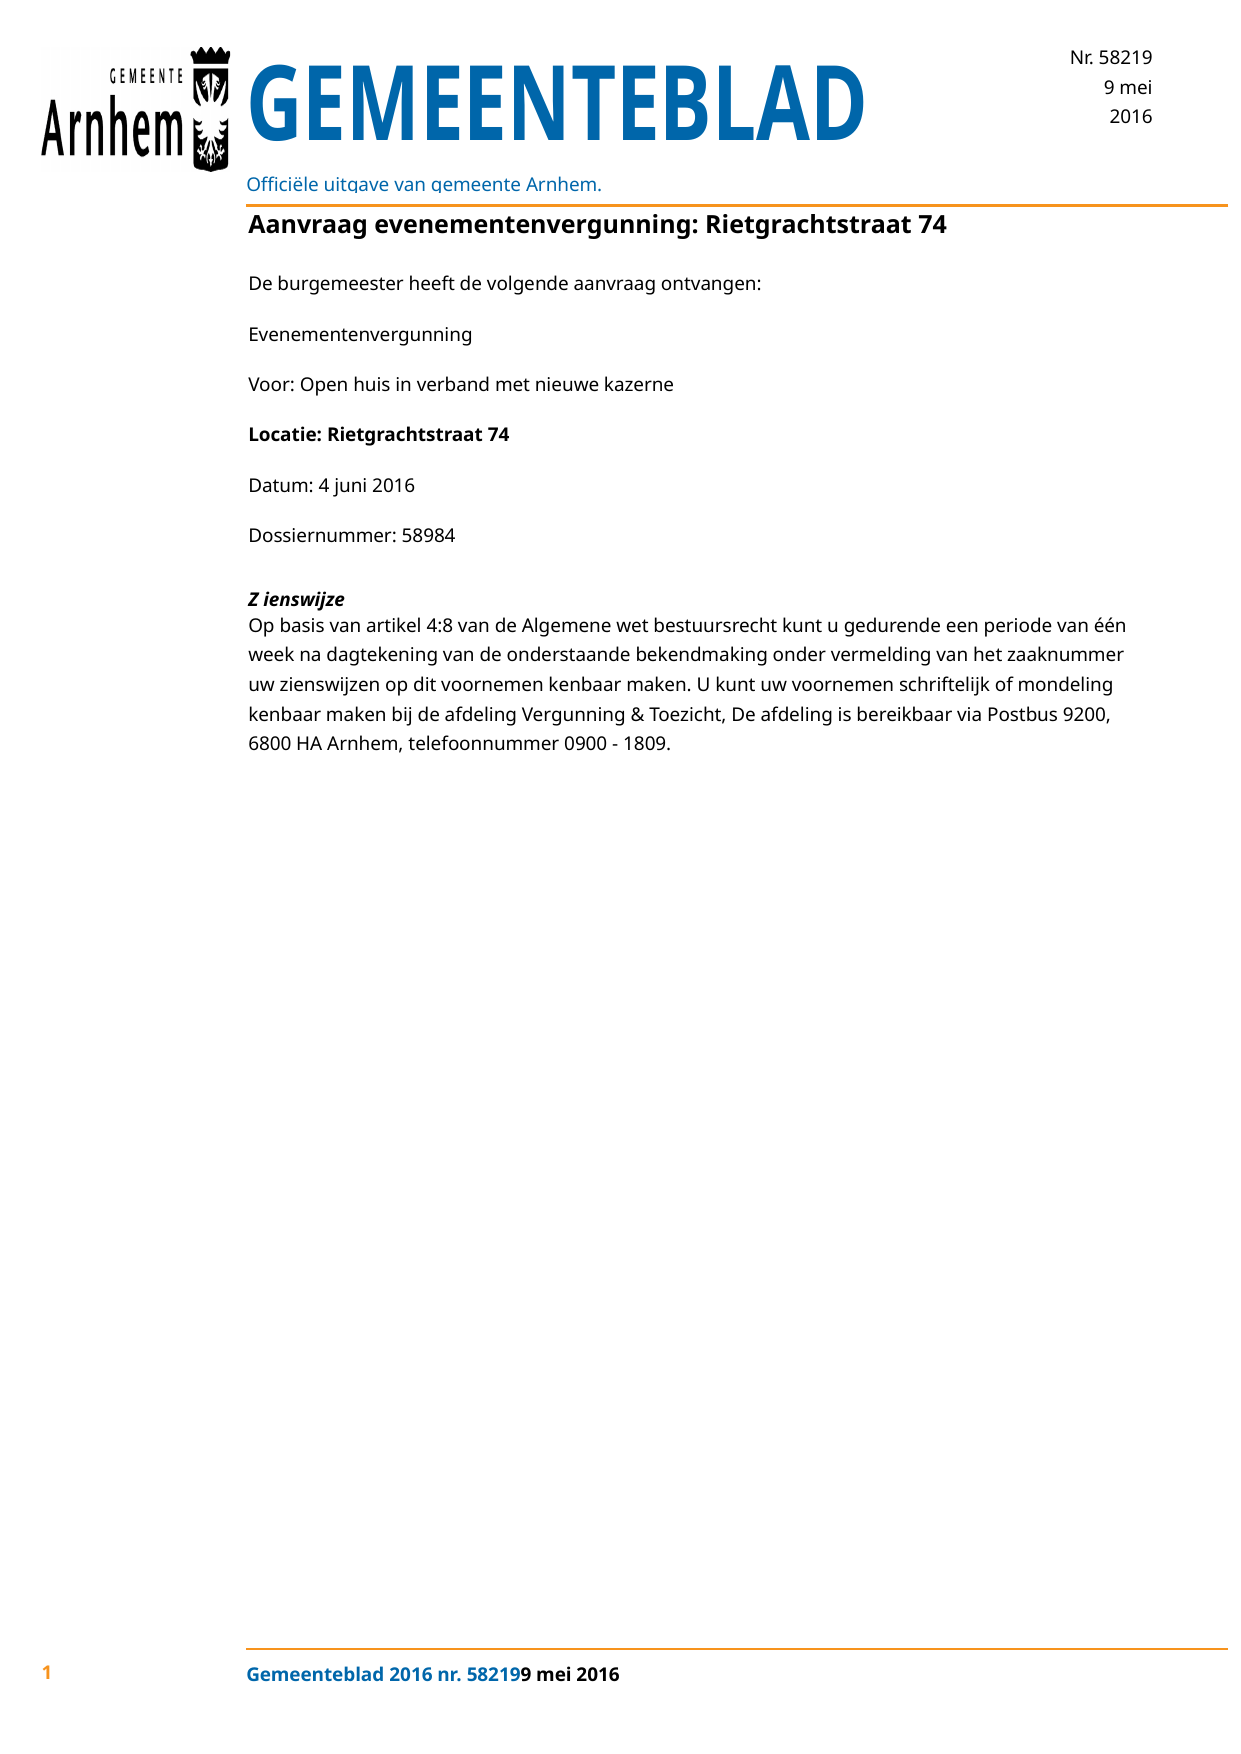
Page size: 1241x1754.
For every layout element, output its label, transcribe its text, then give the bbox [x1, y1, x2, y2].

text Dossiernummer: 58984 [248, 522, 1152, 548]
text De burgemeester heeft de volgende aanvraag ontvangen: [248, 270, 1152, 296]
text Datum: 4 juni 2016 [248, 472, 1152, 498]
text Locatie: Rietgrachtstraat 74 [248, 422, 1152, 447]
picture [41, 47, 231, 172]
text Evenementenvergunning [248, 321, 1152, 346]
text Voor: Open huis in verband met nieuwe kazerne [248, 371, 1152, 397]
text Op basis van artikel 4:8 van de Algemene wet bestuursrecht kunt u gedurende een periode van één week na dagtekening van de onderstaande bekendmaking onder vermelding van het zaaknummer uw zienswijzen op dit voornemen kenbaar maken. U kunt uw voornemen schriftelijk of mondeling kenbaar maken bij de afdeling Vergunning & Toezicht, De afdeling is bereikbaar via Postbus 9200, 6800 HA Arnhem, telefoonnummer 0900 - 1809. [248, 612, 1152, 756]
text Aanvraag evenementenvergunning: Rietgrachtstraat 74 [248, 207, 1152, 241]
text Z ienswijze [248, 586, 1152, 612]
